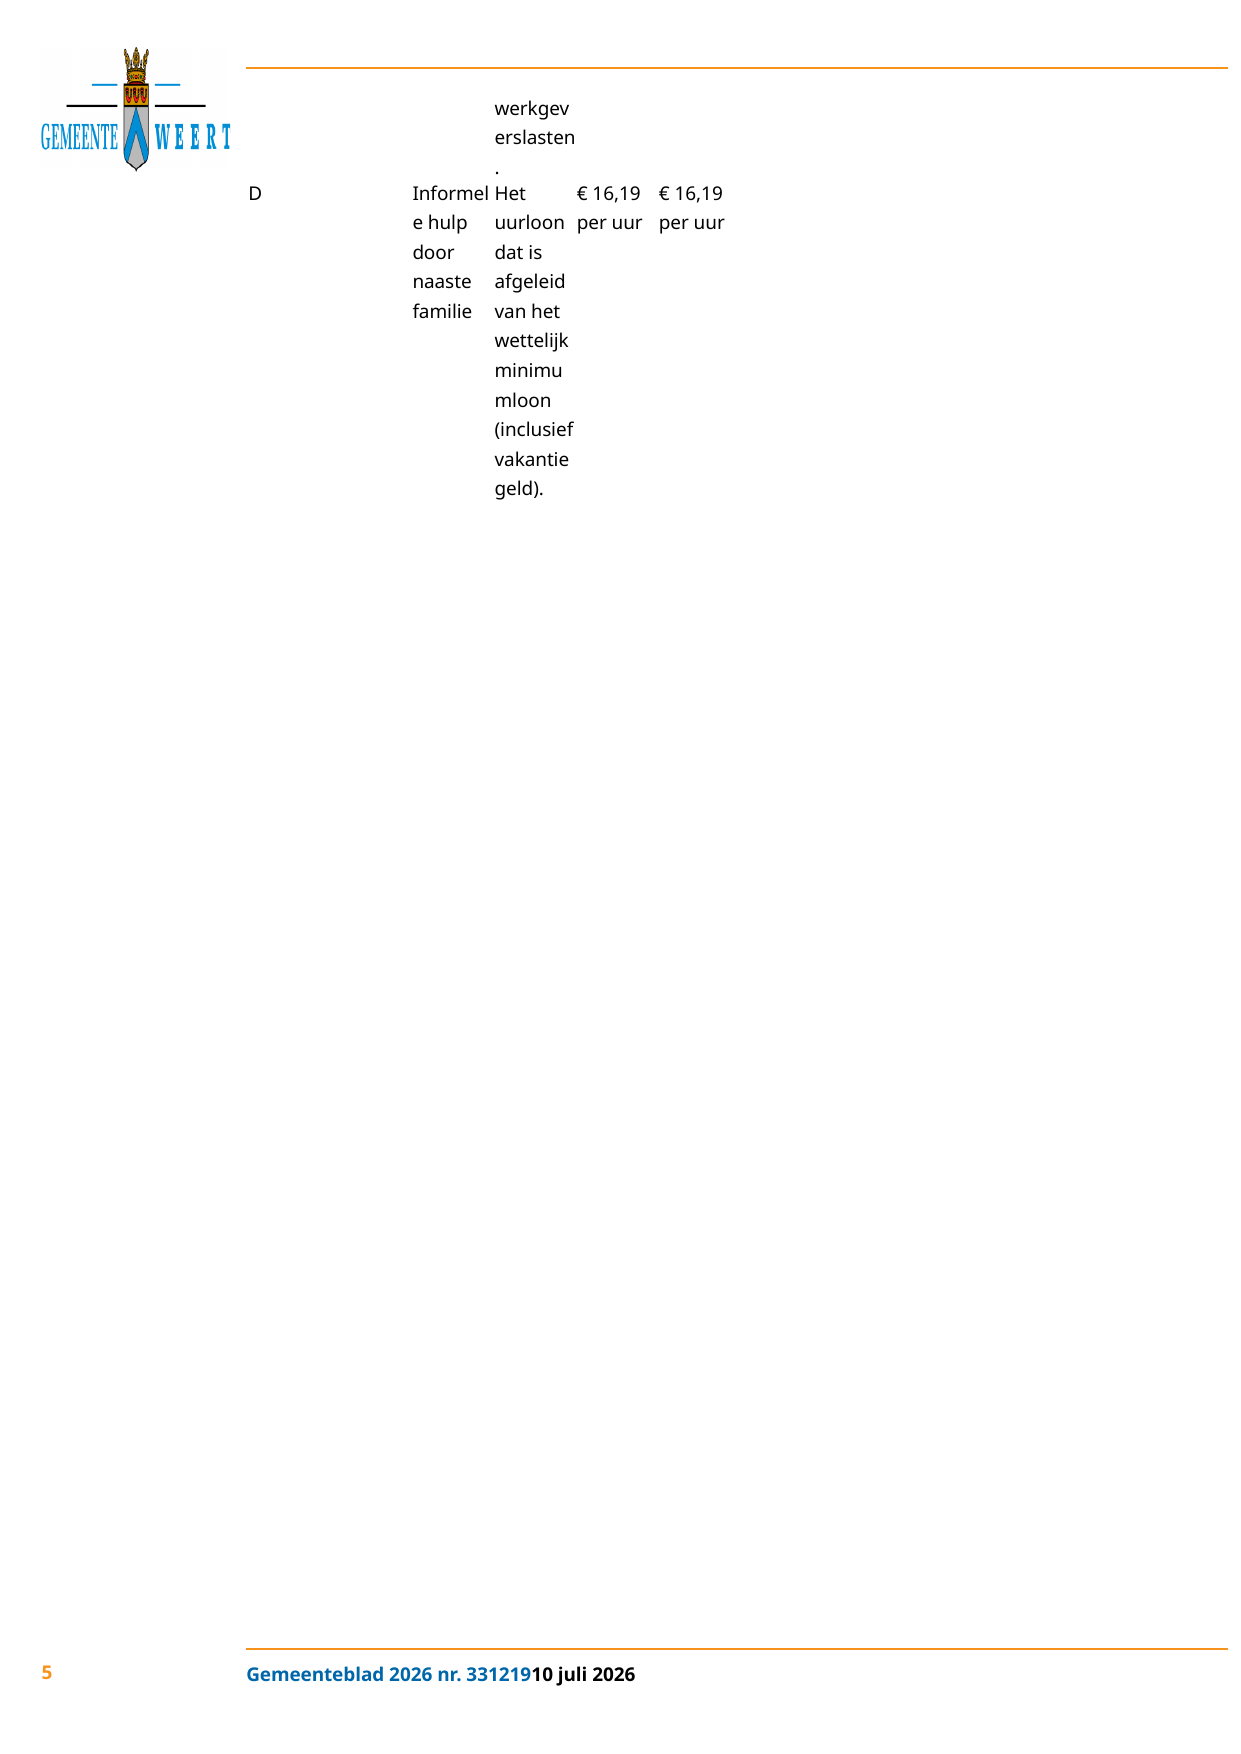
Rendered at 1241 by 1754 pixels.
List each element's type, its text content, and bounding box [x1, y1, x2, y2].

table_cell D [248, 180, 412, 501]
table_cell [823, 95, 905, 180]
table_cell [412, 95, 494, 180]
table_cell [741, 95, 823, 180]
table_cell [905, 95, 987, 180]
table_cell [1069, 180, 1152, 501]
table_cell werkgeverslasten. [494, 95, 577, 180]
picture [41, 47, 231, 172]
table_cell [577, 95, 659, 180]
table_cell [823, 180, 905, 501]
table_cell Informele hulp door naaste familie [412, 180, 494, 501]
table_cell € 16,19 per uur [659, 180, 741, 501]
table_cell Het uurloon dat is afgeleid van het wettelijk minimumloon (inclusief vakantiegeld). [494, 180, 577, 501]
table_cell [741, 180, 823, 501]
table_cell [248, 95, 412, 180]
table_cell [1069, 95, 1152, 180]
table_cell [987, 95, 1069, 180]
table_cell [905, 180, 987, 501]
table_cell [987, 180, 1069, 501]
table_cell € 16,19 per uur [577, 180, 659, 501]
table_cell [659, 95, 741, 180]
